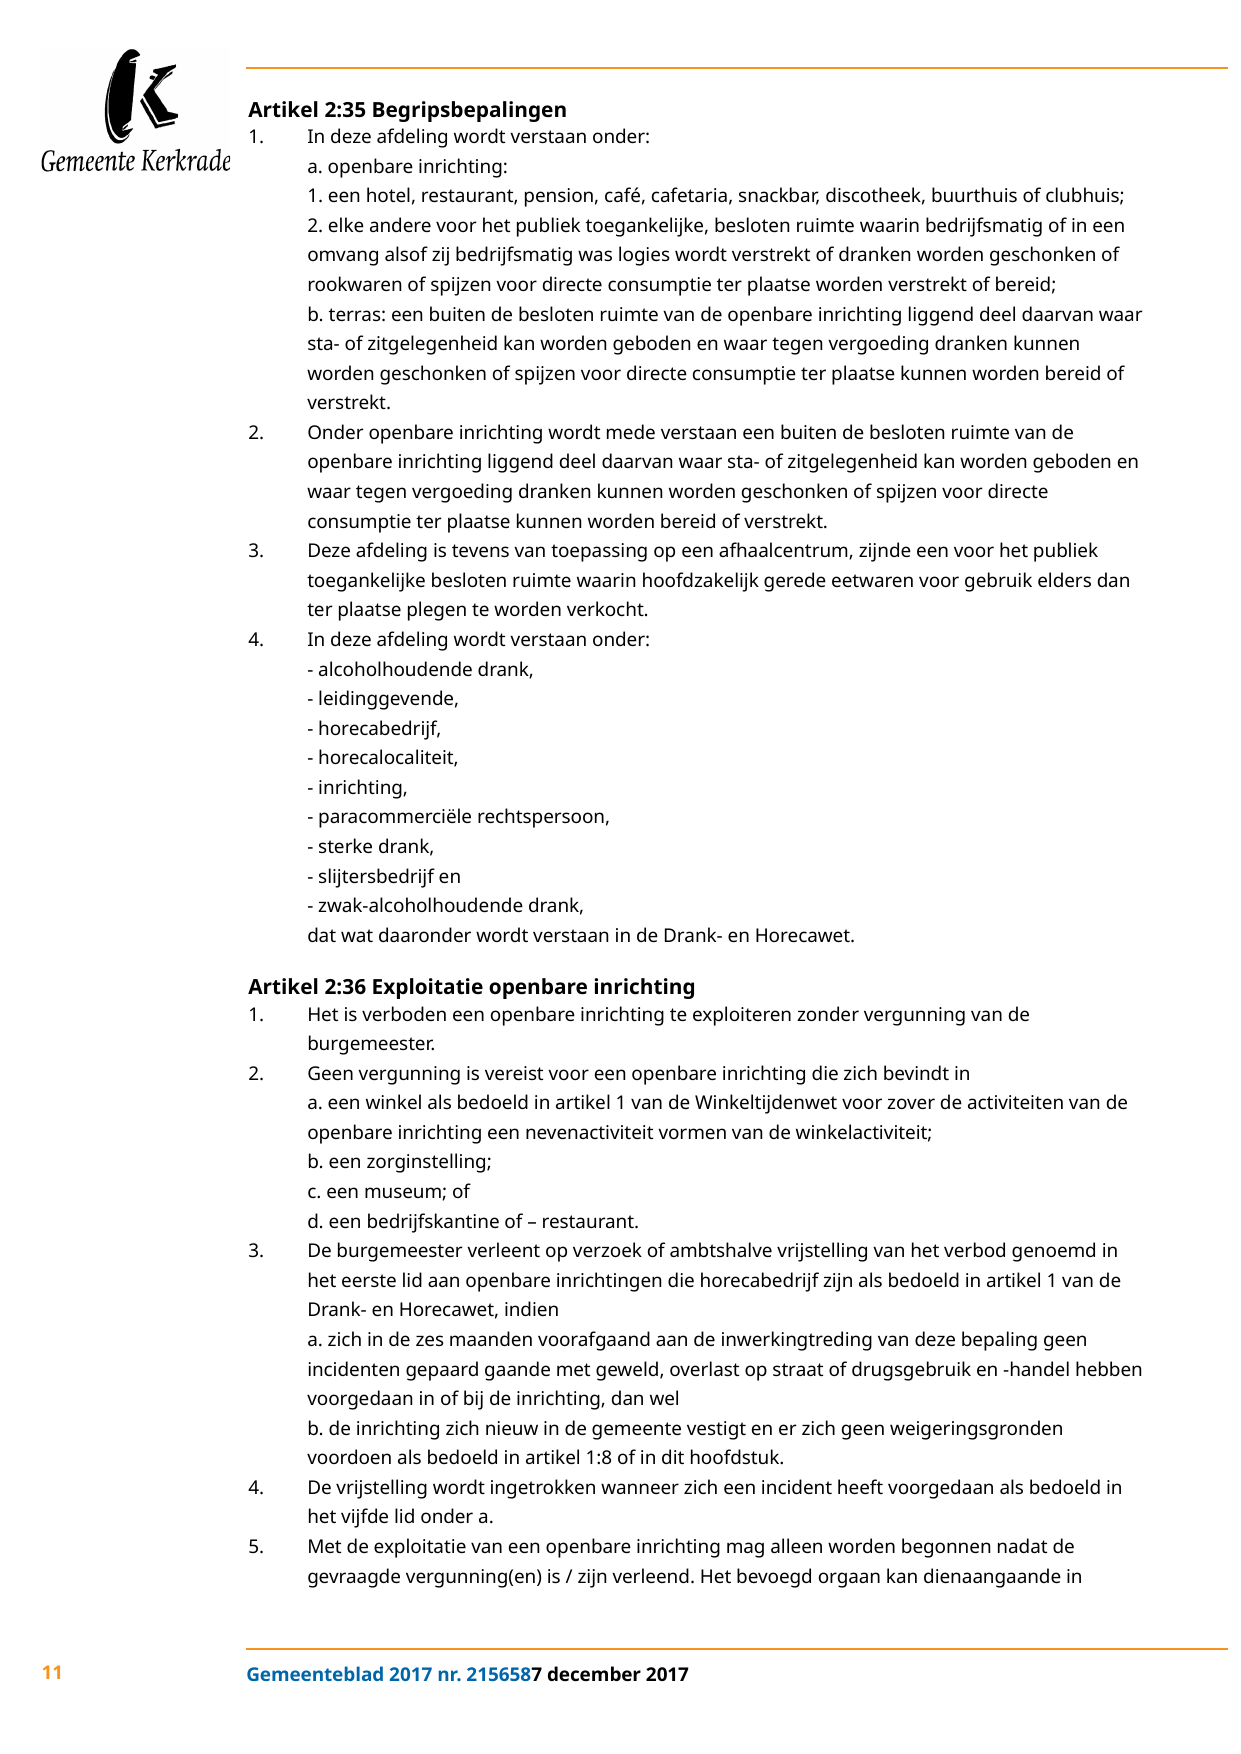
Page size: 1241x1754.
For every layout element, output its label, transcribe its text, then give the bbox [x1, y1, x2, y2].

list d. een bedrijfskantine of – restaurant. [248, 1208, 1152, 1234]
list 2. elke andere voor het publiek toegankelijke, besloten ruimte waarin bedrijfsmatig of in een omvang alsof zij bedrijfsmatig was logies wordt verstrekt of dranken worden geschonken of rookwaren of spijzen voor directe consumptie ter plaatse worden verstrekt of bereid; [248, 212, 1152, 297]
list - horecalocaliteit, [248, 744, 1152, 770]
list - sterke drank, [248, 833, 1152, 859]
list - alcoholhoudende drank, [248, 656, 1152, 681]
picture [41, 47, 231, 172]
list a. een winkel als bedoeld in artikel 1 van de Winkeltijdenwet voor zover de activiteiten van de openbare inrichting een nevenactiviteit vormen van de winkelactiviteit; [248, 1089, 1152, 1145]
list a. zich in de zes maanden voorafgaand aan de inwerkingtreding van deze bepaling geen incidenten gepaard gaande met geweld, overlast op straat of drugsgebruik en -handel hebben voorgedaan in of bij de inrichting, dan wel [248, 1326, 1152, 1411]
list a. openbare inrichting: [248, 153, 1152, 178]
list b. terras: een buiten de besloten ruimte van de openbare inrichting liggend deel daarvan waar sta- of zitgelegenheid kan worden geboden en waar tegen vergoeding dranken kunnen worden geschonken of spijzen voor directe consumptie ter plaatse kunnen worden bereid of verstrekt. [248, 301, 1152, 415]
list - inrichting, [248, 774, 1152, 800]
list - zwak-alcoholhoudende drank, [248, 892, 1152, 918]
text Artikel 2:35 Begripsbepalingen [248, 95, 1152, 123]
list Het is verboden een openbare inrichting te exploiteren zonder vergunning van de burgemeester. [248, 1001, 1152, 1056]
list b. de inrichting zich nieuw in de gemeente vestigt en er zich geen weigeringsgronden voordoen als bedoeld in artikel 1:8 of in dit hoofdstuk. [248, 1415, 1152, 1470]
list Met de exploitatie van een openbare inrichting mag alleen worden begonnen nadat de gevraagde vergunning(en) is / zijn verleend. Het bevoegd orgaan kan dienaangaande in [248, 1533, 1152, 1589]
list - leidinggevende, [248, 685, 1152, 711]
list b. een zorginstelling; [248, 1149, 1152, 1174]
list Onder openbare inrichting wordt mede verstaan een buiten de besloten ruimte van de openbare inrichting liggend deel daarvan waar sta- of zitgelegenheid kan worden geboden en waar tegen vergoeding dranken kunnen worden geschonken of spijzen voor directe consumptie ter plaatse kunnen worden bereid of verstrekt. [248, 419, 1152, 533]
list - slijtersbedrijf en [248, 863, 1152, 888]
list 1. een hotel, restaurant, pension, café, cafetaria, snackbar, discotheek, buurthuis of clubhuis; [248, 182, 1152, 208]
list In deze afdeling wordt verstaan onder: [248, 626, 1152, 652]
list Deze afdeling is tevens van toepassing op een afhaalcentrum, zijnde een voor het publiek toegankelijke besloten ruimte waarin hoofdzakelijk gerede eetwaren voor gebruik elders dan ter plaatse plegen te worden verkocht. [248, 537, 1152, 622]
list De vrijstelling wordt ingetrokken wanneer zich een incident heeft voorgedaan als bedoeld in het vijfde lid onder a. [248, 1474, 1152, 1529]
list In deze afdeling wordt verstaan onder: [248, 123, 1152, 149]
list - paracommerciële rechtspersoon, [248, 804, 1152, 829]
text Artikel 2:36 Exploitatie openbare inrichting [248, 972, 1152, 1001]
list Geen vergunning is vereist voor een openbare inrichting die zich bevindt in [248, 1060, 1152, 1086]
list De burgemeester verleent op verzoek of ambtshalve vrijstelling van het verbod genoemd in het eerste lid aan openbare inrichtingen die horecabedrijf zijn als bedoeld in artikel 1 van de Drank- en Horecawet, indien [248, 1237, 1152, 1322]
list dat wat daaronder wordt verstaan in de Drank- en Horecawet. [248, 922, 1152, 948]
list c. een museum; of [248, 1178, 1152, 1204]
list - horecabedrijf, [248, 715, 1152, 741]
